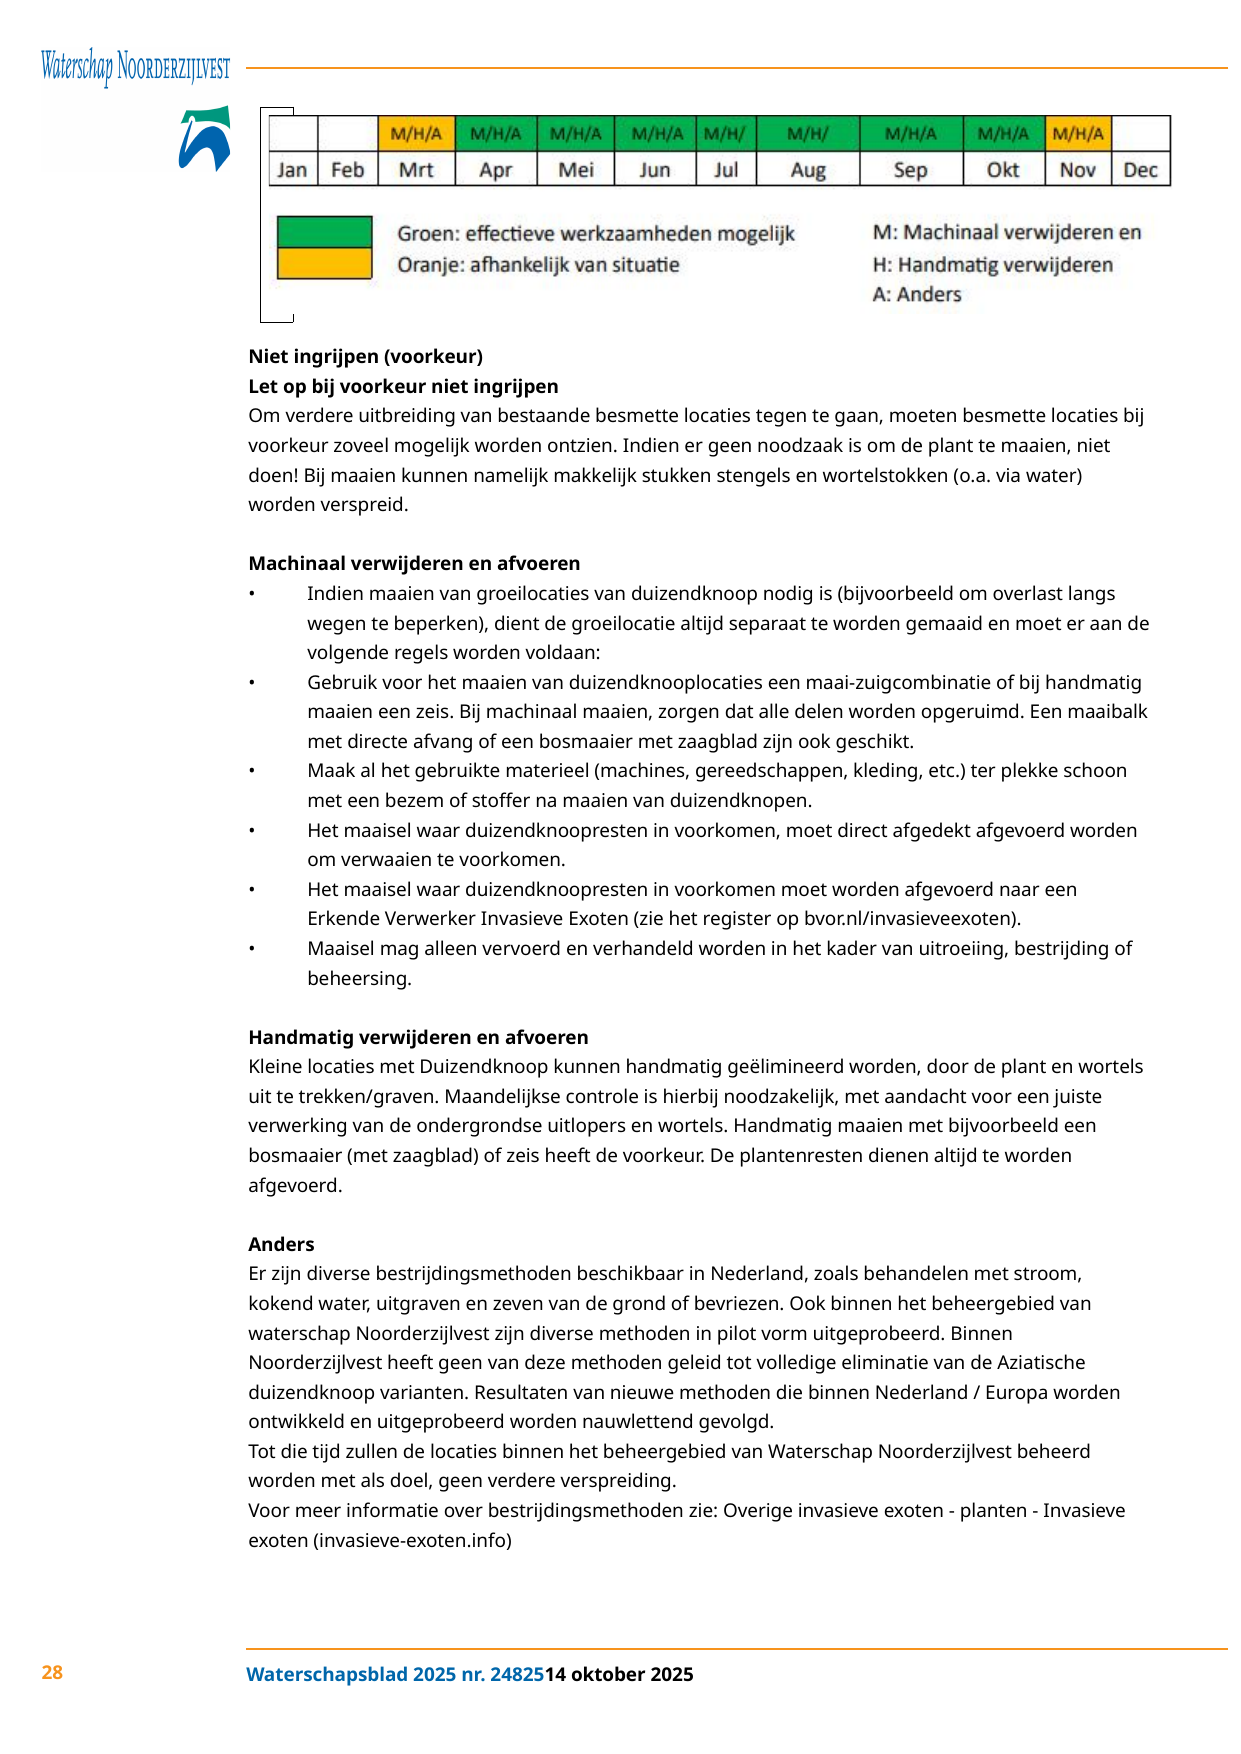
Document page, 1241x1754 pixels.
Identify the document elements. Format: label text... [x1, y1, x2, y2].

picture [268, 115, 1173, 314]
picture [41, 47, 231, 172]
text Anders [248, 1231, 1152, 1257]
text Let op bij voorkeur niet ingrijpen [248, 373, 1152, 399]
text Er zijn diverse bestrijdingsmethoden beschikbaar in Nederland, zoals behandelen met stroom, kokend water, uitgraven en zeven van de grond of bevriezen. Ook binnen het beheergebied van waterschap Noorderzijlvest zijn diverse methoden in pilot vorm uitgeprobeerd. Binnen Noorderzijlvest heeft geen van deze methoden geleid tot volledige eliminatie van de Aziatische duizendknoop varianten. Resultaten van nieuwe methoden die binnen Nederland / Europa worden ontwikkeld en uitgeprobeerd worden nauwlettend gevolgd. [248, 1261, 1152, 1434]
list Maak al het gebruikte materieel (machines, gereedschappen, kleding, etc.) ter plekke schoon met een bezem of stoffer na maaien van duizendknopen. [248, 758, 1152, 813]
text Tot die tijd zullen de locaties binnen het beheergebied van Waterschap Noorderzijlvest beheerd worden met als doel, geen verdere verspreiding. [248, 1438, 1152, 1493]
text Om verdere uitbreiding van bestaande besmette locaties tegen te gaan, moeten besmette locaties bij voorkeur zoveel mogelijk worden ontzien. Indien er geen noodzaak is om de plant te maaien, niet doen! Bij maaien kunnen namelijk makkelijk stukken stengels en wortelstokken (o.a. via water) worden verspreid. [248, 403, 1152, 517]
list Het maaisel waar duizendknoopresten in voorkomen moet worden afgevoerd naar een Erkende Verwerker Invasieve Exoten (zie het register op bvor.nl/invasieveexoten). [248, 876, 1152, 931]
list Gebruik voor het maaien van duizendknooplocaties een maai-zuigcombinatie of bij handmatig maaien een zeis. Bij machinaal maaien, zorgen dat alle delen worden opgeruimd. Een maaibalk met directe afvang of een bosmaaier met zaagblad zijn ook geschikt. [248, 669, 1152, 754]
text Kleine locaties met Duizendknoop kunnen handmatig geëlimineerd worden, door de plant en wortels uit te trekken/graven. Maandelijkse controle is hierbij noodzakelijk, met aandacht voor een juiste verwerking van de ondergrondse uitlopers en wortels. Handmatig maaien met bijvoorbeeld een bosmaaier (met zaagblad) of zeis heeft de voorkeur. De plantenresten dienen altijd te worden afgevoerd. [248, 1053, 1152, 1197]
text Niet ingrijpen (voorkeur) [248, 343, 1152, 369]
text Machinaal verwijderen en afvoeren [248, 551, 1152, 576]
text Voor meer informatie over bestrijdingsmethoden zie: Overige invasieve exoten - planten - Invasieve exoten (invasieve-exoten.info) [248, 1497, 1152, 1552]
list Indien maaien van groeilocaties van duizendknoop nodig is (bijvoorbeeld om overlast langs wegen te beperken), dient de groeilocatie altijd separaat te worden gemaaid en moet er aan de volgende regels worden voldaan: [248, 580, 1152, 665]
list Maaisel mag alleen vervoerd en verhandeld worden in het kader van uitroeiing, bestrijding of beheersing. [248, 935, 1152, 990]
text Handmatig verwijderen en afvoeren [248, 1024, 1152, 1049]
list Het maaisel waar duizendknoopresten in voorkomen, moet direct afgedekt afgevoerd worden om verwaaien te voorkomen. [248, 817, 1152, 872]
